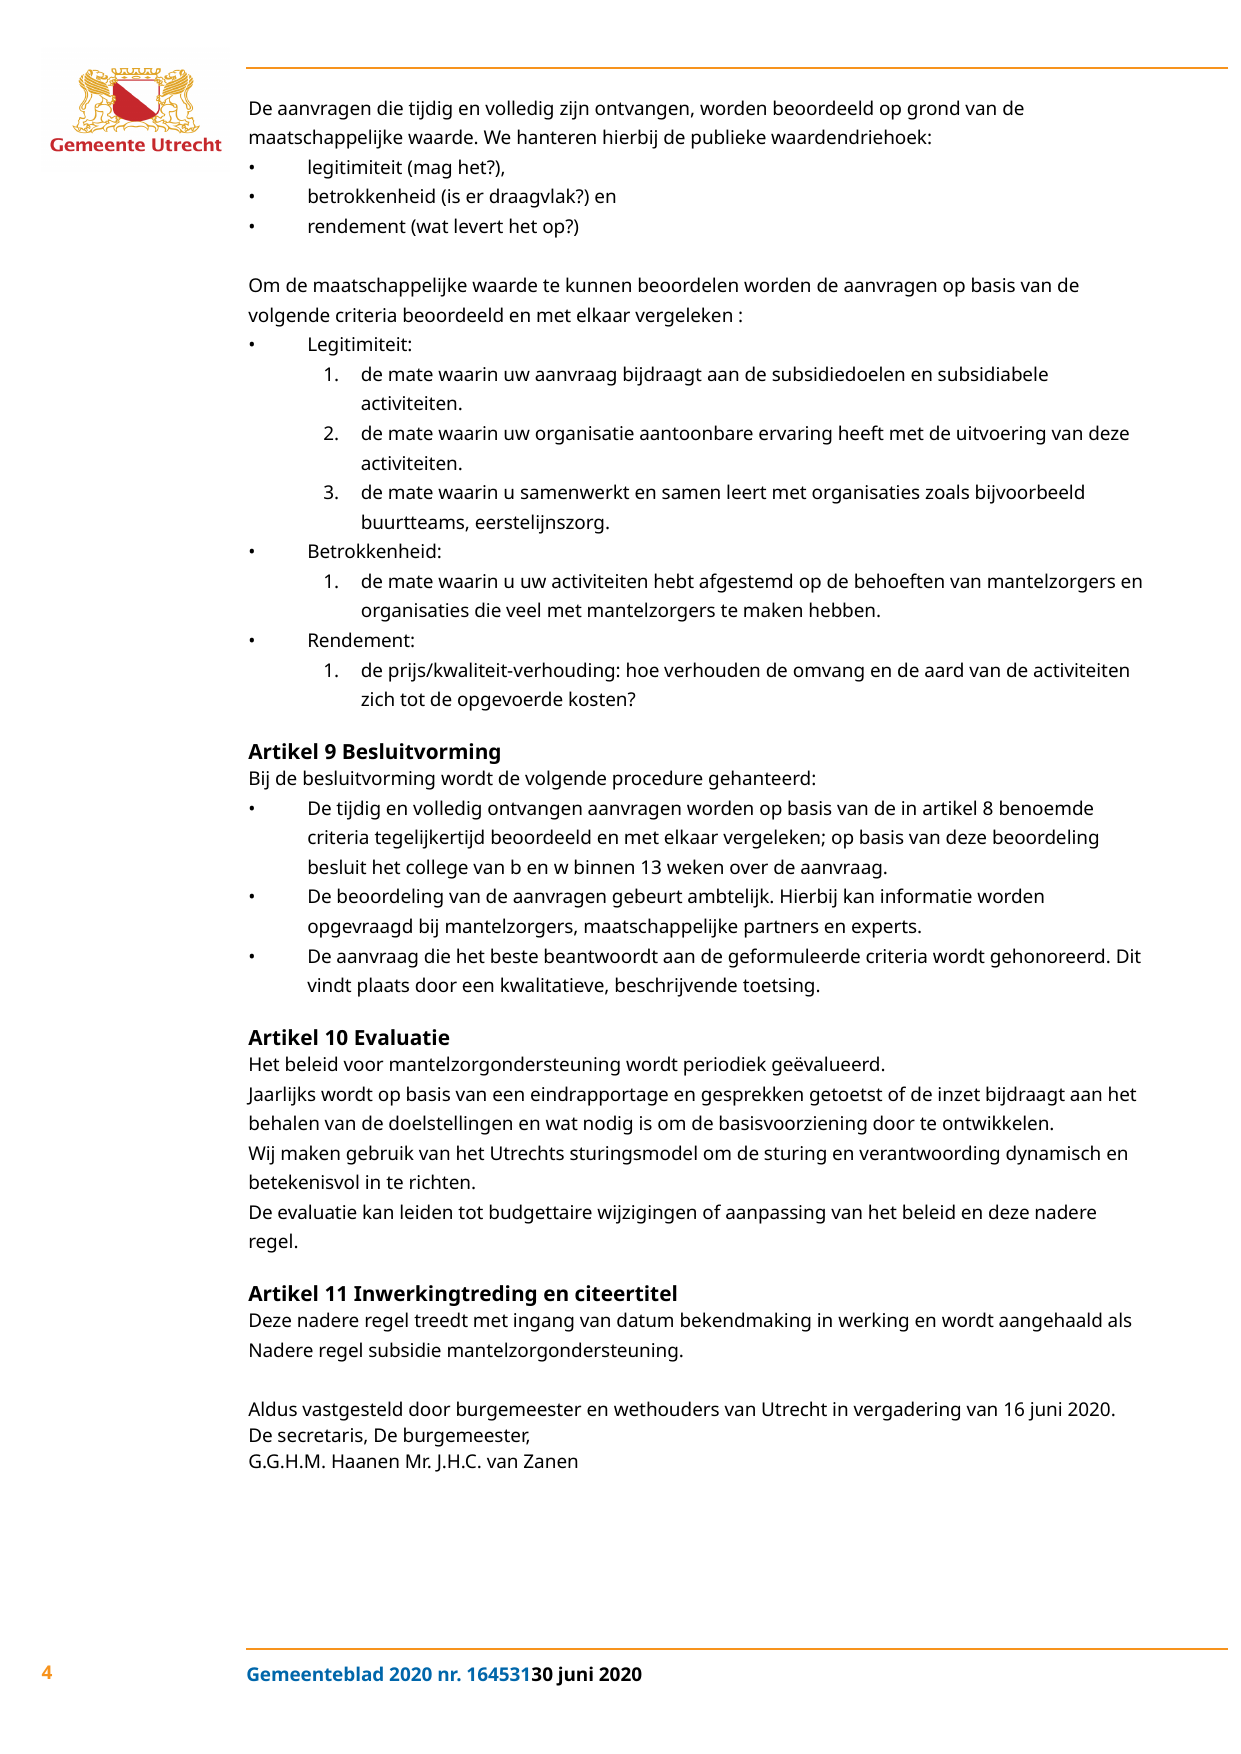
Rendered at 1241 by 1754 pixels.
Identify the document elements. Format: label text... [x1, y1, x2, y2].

text G.G.H.M. Haanen Mr. J.H.C. van Zanen [248, 1448, 1152, 1473]
list De aanvraag die het beste beantwoordt aan de geformuleerde criteria wordt gehonoreerd. Dit vindt plaats door een kwalitatieve, beschrijvende toetsing. [248, 943, 1152, 998]
text Jaarlijks wordt op basis van een eindrapportage en gesprekken getoetst of de inzet bijdraagt aan het behalen van de doelstellingen en wat nodig is om de basisvoorziening door te ontwikkelen. [248, 1081, 1152, 1136]
list de prijs/kwaliteit-verhouding: hoe verhouden de omvang en de aard van de activiteiten zich tot de opgevoerde kosten? [323, 657, 1152, 712]
list betrokkenheid (is er draagvlak?) en [248, 183, 1152, 209]
list de mate waarin u samenwerkt en samen leert met organisaties zoals bijvoorbeeld buurtteams, eerstelijnszorg. [323, 479, 1152, 535]
list rendement (wat levert het op?) [248, 213, 1152, 239]
text Deze nadere regel treedt met ingang van datum bekendmaking in werking en wordt aangehaald als Nadere regel subsidie mantelzorgondersteuning. [248, 1308, 1152, 1363]
text Wij maken gebruik van het Utrechts sturingsmodel om de sturing en verantwoording dynamisch en betekenisvol in te richten. [248, 1140, 1152, 1195]
text De secretaris, De burgemeester, [248, 1422, 1152, 1448]
text De evaluatie kan leiden tot budgettaire wijzigingen of aanpassing van het beleid en deze nadere regel. [248, 1199, 1152, 1254]
list legitimiteit (mag het?), [248, 154, 1152, 180]
text Artikel 11 Inwerkingtreding en citeertitel [248, 1279, 1152, 1308]
list Legitimiteit: [248, 331, 1152, 357]
text Om de maatschappelijke waarde te kunnen beoordelen worden de aanvragen op basis van de volgende criteria beoordeeld en met elkaar vergeleken : [248, 272, 1152, 328]
list Rendement: [248, 627, 1152, 653]
list De tijdig en volledig ontvangen aanvragen worden op basis van de in artikel 8 benoemde criteria tegelijkertijd beoordeeld en met elkaar vergeleken; op basis van deze beoordeling besluit het college van b en w binnen 13 weken over de aanvraag. [248, 795, 1152, 880]
text Artikel 9 Besluitvorming [248, 737, 1152, 765]
list Betrokkenheid: [248, 538, 1152, 564]
list De beoordeling van de aanvragen gebeurt ambtelijk. Hierbij kan informatie worden opgevraagd bij mantelzorgers, maatschappelijke partners en experts. [248, 884, 1152, 939]
text Artikel 10 Evaluatie [248, 1023, 1152, 1051]
text Bij de besluitvorming wordt de volgende procedure gehanteerd: [248, 765, 1152, 791]
list de mate waarin uw organisatie aantoonbare ervaring heeft met de uitvoering van deze activiteiten. [323, 420, 1152, 476]
text Het beleid voor mantelzorgondersteuning wordt periodiek geëvalueerd. [248, 1051, 1152, 1077]
picture [41, 47, 231, 172]
text Aldus vastgesteld door burgemeester en wethouders van Utrecht in vergadering van 16 juni 2020. [248, 1396, 1152, 1422]
list de mate waarin uw aanvraag bijdraagt aan de subsidiedoelen en subsidiabele activiteiten. [323, 361, 1152, 416]
list de mate waarin u uw activiteiten hebt afgestemd op de behoeften van mantelzorgers en organisaties die veel met mantelzorgers te maken hebben. [323, 568, 1152, 623]
text De aanvragen die tijdig en volledig zijn ontvangen, worden beoordeeld op grond van de maatschappelijke waarde. We hanteren hierbij de publieke waardendriehoek: [248, 95, 1152, 150]
